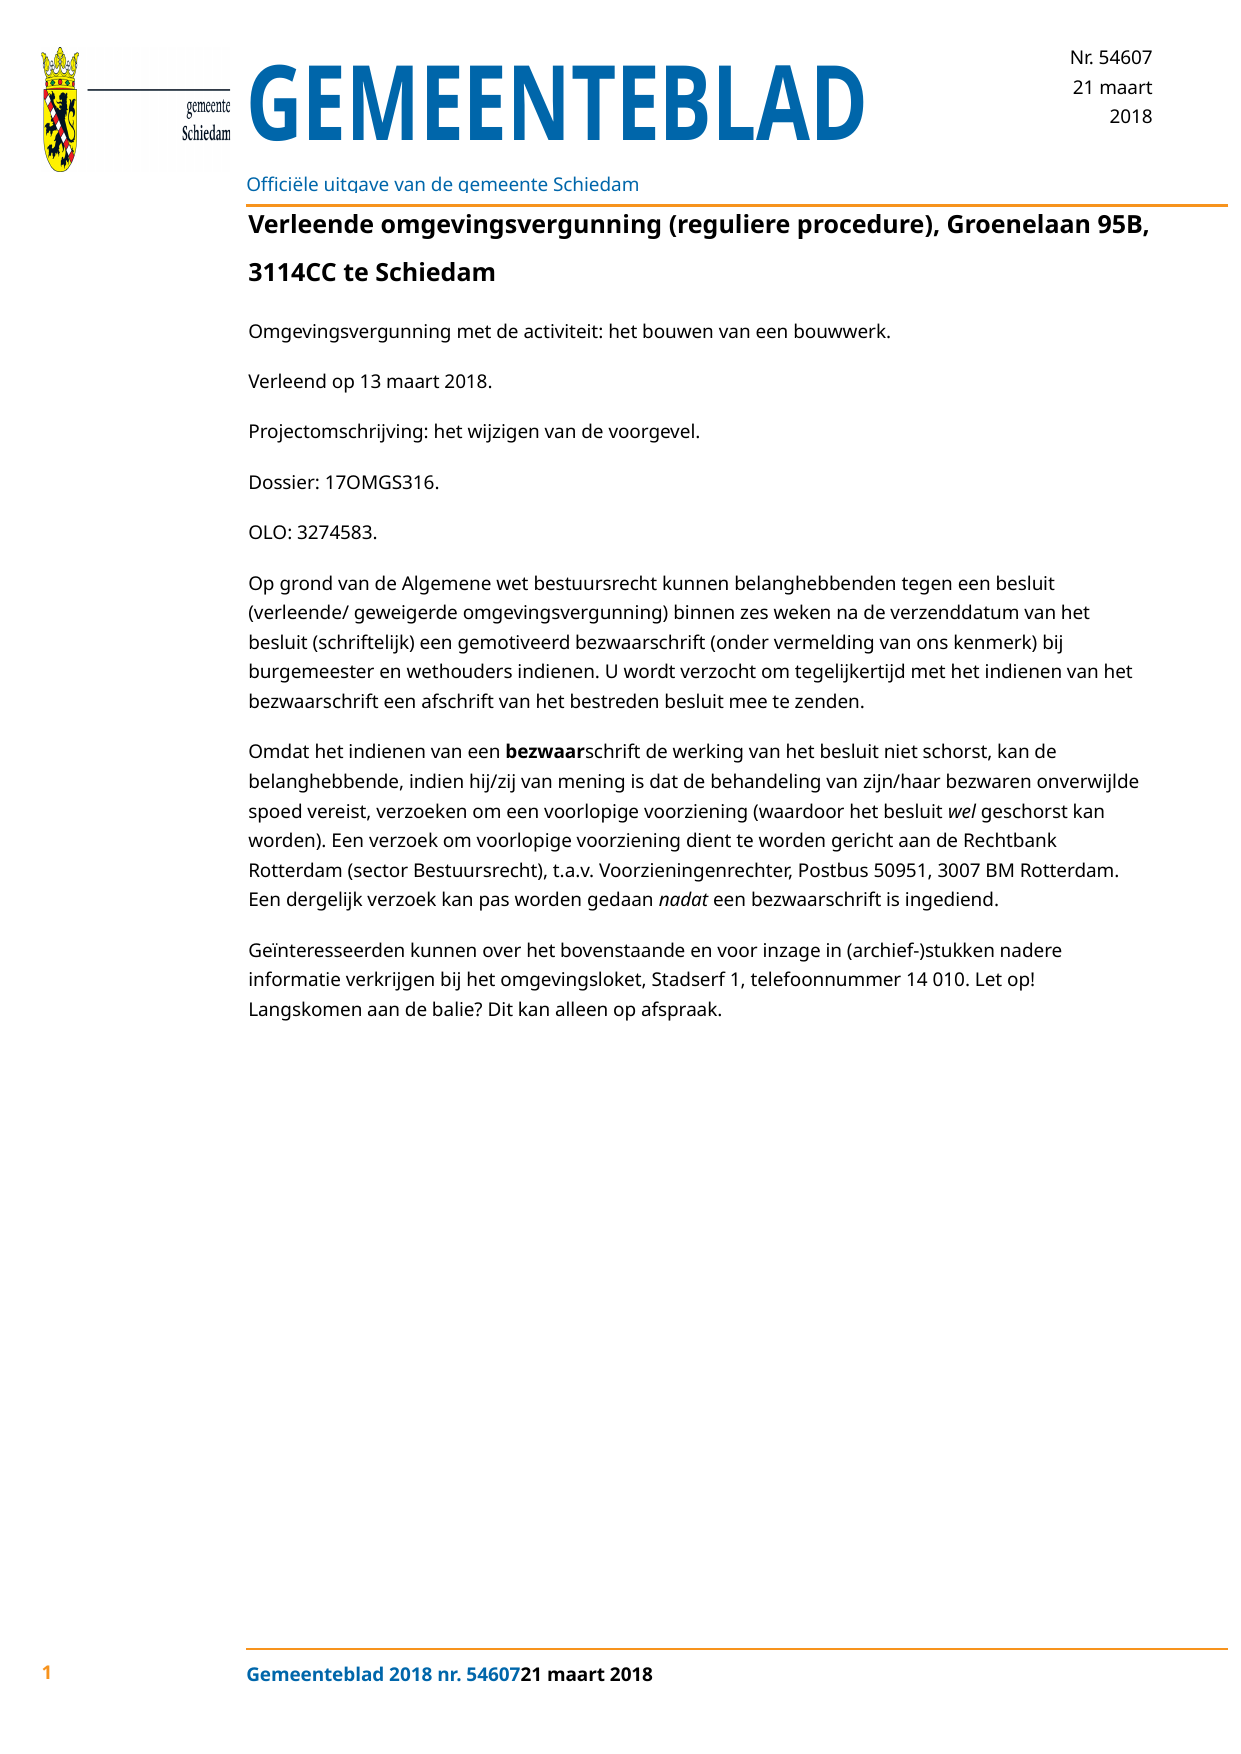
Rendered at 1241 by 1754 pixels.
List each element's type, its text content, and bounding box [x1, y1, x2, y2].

text Omdat het indienen van een bezwaarschrift de werking van het besluit niet schorst, kan de belanghebbende, indien hij/zij van mening is dat de behandeling van zijn/haar bezwaren onverwijlde spoed vereist, verzoeken om een voorlopige voorziening (waardoor het besluit wel geschorst kan worden). Een verzoek om voorlopige voorziening dient te worden gericht aan de Rechtbank Rotterdam (sector Bestuursrecht), t.a.v. Voorzieningenrechter, Postbus 50951, 3007 BM Rotterdam. Een dergelijk verzoek kan pas worden gedaan nadat een bezwaarschrift is ingediend. [248, 739, 1152, 912]
text OLO: 3274583. [248, 519, 1152, 545]
text Geïnteresseerden kunnen over het bovenstaande en voor inzage in (archief-)stukken nadere informatie verkrijgen bij het omgevingsloket, Stadserf 1, telefoonnummer 14 010. Let op! Langskomen aan de balie? Dit kan alleen op afspraak. [248, 937, 1152, 1022]
text Dossier: 17OMGS316. [248, 469, 1152, 495]
text Projectomschrijving: het wijzigen van de voorgevel. [248, 419, 1152, 444]
text Omgevingsvergunning met de activiteit: het bouwen van een bouwwerk. [248, 318, 1152, 344]
text Op grond van de Algemene wet bestuursrecht kunnen belanghebbenden tegen een besluit (verleende/ geweigerde omgevingsvergunning) binnen zes weken na de verzenddatum van het besluit (schriftelijk) een gemotiveerd bezwaarschrift (onder vermelding van ons kenmerk) bij burgemeester en wethouders indienen. U wordt verzocht om tegelijkertijd met het indienen van het bezwaarschrift een afschrift van het bestreden besluit mee te zenden. [248, 570, 1152, 714]
text Verleend op 13 maart 2018. [248, 368, 1152, 394]
picture [41, 47, 231, 172]
text Verleende omgevingsvergunning (reguliere procedure), Groenelaan 95B, 3114CC te Schiedam [248, 207, 1152, 288]
